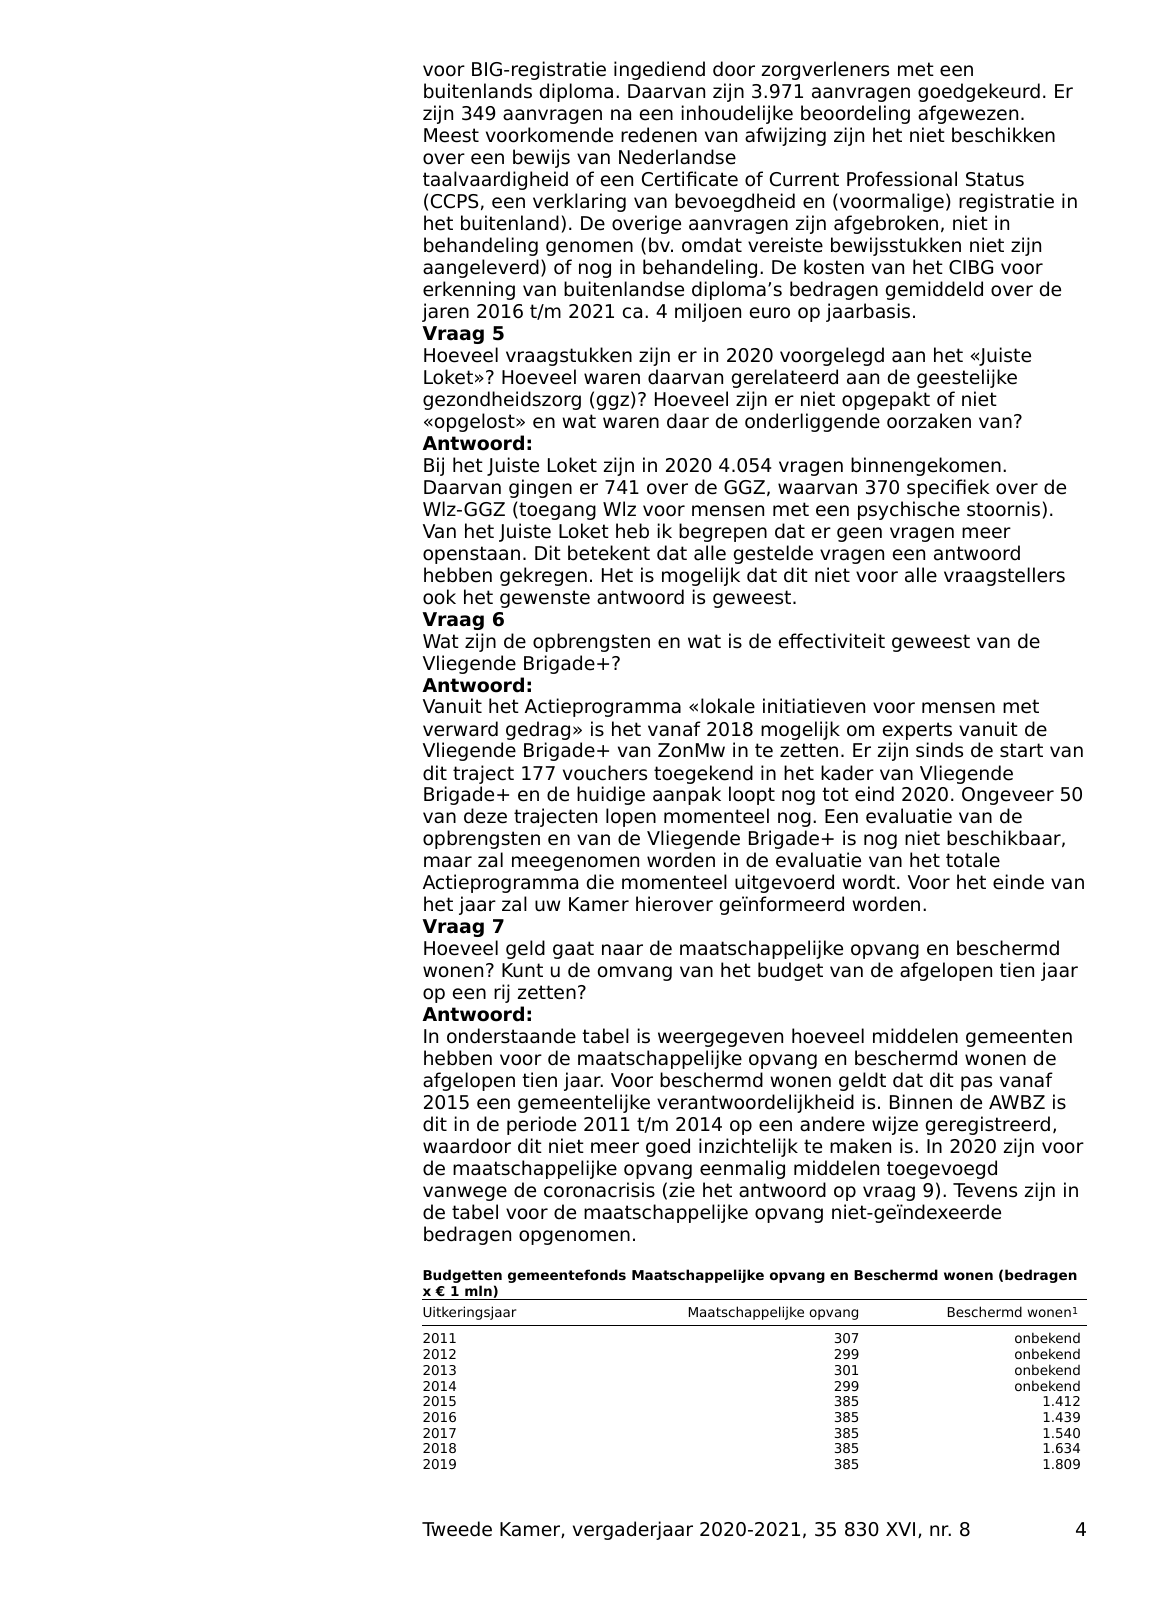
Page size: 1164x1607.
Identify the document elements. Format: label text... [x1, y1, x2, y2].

table_cell 1.634 [865, 1441, 1087, 1457]
table_cell onbekend [865, 1326, 1087, 1347]
table_cell 385 [644, 1410, 865, 1426]
table_cell 1.439 [865, 1410, 1087, 1426]
table_cell Maatschappelijke opvang [644, 1300, 865, 1325]
text Vraag 6 [422, 608, 1087, 631]
text Antwoord: [422, 1004, 1087, 1026]
text Bij het Juiste Loket zijn in 2020 4.054 vragen binnengekomen. Daarvan gingen er 741 over de GGZ, waarvan 370 specifiek over de Wlz-GGZ (toegang Wlz voor mensen met een psychische stoornis). Van het Juiste Loket heb ik begrepen dat er geen vragen meer openstaan. Dit betekent dat alle gestelde vragen een antwoord hebben gekregen. Het is mogelijk dat dit niet voor alle vraagstellers ook het gewenste antwoord is geweest. [422, 455, 1087, 608]
table_cell 385 [644, 1394, 865, 1410]
text Vraag 7 [422, 916, 1087, 938]
table_cell 299 [644, 1378, 865, 1394]
text Vanuit het Actieprogramma «lokale initiatieven voor mensen met verward gedrag» is het vanaf 2018 mogelijk om experts vanuit de Vliegende Brigade+ van ZonMw in te zetten. Er zijn sinds de start van dit traject 177 vouchers toegekend in het kader van Vliegende Brigade+ en de huidige aanpak loopt nog tot eind 2020. Ongeveer 50 van deze trajecten lopen momenteel nog. Een evaluatie van de opbrengsten en van de Vliegende Brigade+ is nog niet beschikbaar, maar zal meegenomen worden in de evaluatie van het totale Actieprogramma die momenteel uitgevoerd wordt. Voor het einde van het jaar zal uw Kamer hierover geïnformeerd worden. [422, 696, 1087, 916]
table_cell Uitkeringsjaar [422, 1300, 644, 1325]
table_cell 385 [644, 1426, 865, 1441]
table_cell onbekend [865, 1378, 1087, 1394]
table_header Budgetten gemeentefonds Maatschappelijke opvang en Beschermd wonen (bedragen x € 1 mln) [422, 1268, 1087, 1299]
table_cell 2015 [422, 1394, 644, 1410]
text Antwoord: [422, 674, 1087, 696]
text Vraag 5 [422, 323, 1087, 345]
text Wat zijn de opbrengsten en wat is de effectiviteit geweest van de Vliegende Brigade+? [422, 631, 1087, 674]
text In onderstaande tabel is weergegeven hoeveel middelen gemeenten hebben voor de maatschappelijke opvang en beschermd wonen de afgelopen tien jaar. Voor beschermd wonen geldt dat dit pas vanaf 2015 een gemeentelijke verantwoordelijkheid is. Binnen de AWBZ is dit in de periode 2011 t/m 2014 op een andere wijze geregistreerd, waardoor dit niet meer goed inzichtelijk te maken is. In 2020 zijn voor de maatschappelijke opvang eenmalig middelen toegevoegd vanwege de coronacrisis (zie het antwoord op vraag 9). Tevens zijn in de tabel voor de maatschappelijke opvang niet-geïndexeerde bedragen opgenomen. [422, 1026, 1087, 1246]
table_cell 2018 [422, 1441, 644, 1457]
table_cell 2013 [422, 1363, 644, 1378]
table_cell 385 [644, 1441, 865, 1457]
table_cell 1.540 [865, 1426, 1087, 1441]
text Hoeveel geld gaat naar de maatschappelijke opvang en beschermd wonen? Kunt u de omvang van het budget van de afgelopen tien jaar op een rij zetten? [422, 938, 1087, 1004]
text voor BIG-registratie ingediend door zorgverleners met een buitenlands diploma. Daarvan zijn 3.971 aanvragen goedgekeurd. Er zijn 349 aanvragen na een inhoudelijke beoordeling afgewezen. Meest voorkomende redenen van afwijzing zijn het niet beschikken over een bewijs van Nederlandse [422, 59, 1087, 169]
table_cell 2019 [422, 1457, 644, 1473]
table_cell 2014 [422, 1378, 644, 1394]
table_cell Beschermd wonen1 [865, 1300, 1087, 1325]
text taalvaardigheid of een Certificate of Current Professional Status (CCPS, een verklaring van bevoegdheid en (voormalige) registratie in het buitenland). De overige aanvragen zijn afgebroken, niet in behandeling genomen (bv. omdat vereiste bewijsstukken niet zijn aangeleverd) of nog in behandeling. De kosten van het CIBG voor erkenning van buitenlandse diploma’s bedragen gemiddeld over de jaren 2016 t/m 2021 ca. 4 miljoen euro op jaarbasis. [422, 169, 1087, 323]
table_cell 385 [644, 1457, 865, 1473]
text Antwoord: [422, 433, 1087, 455]
table_cell 2011 [422, 1326, 644, 1347]
table_cell 307 [644, 1326, 865, 1347]
table_cell 2016 [422, 1410, 644, 1426]
table_cell onbekend [865, 1363, 1087, 1378]
text Hoeveel vraagstukken zijn er in 2020 voorgelegd aan het «Juiste Loket»? Hoeveel waren daarvan gerelateerd aan de geestelijke gezondheidszorg (ggz)? Hoeveel zijn er niet opgepakt of niet «opgelost» en wat waren daar de onderliggende oorzaken van? [422, 345, 1087, 433]
table_cell onbekend [865, 1347, 1087, 1363]
table_cell 301 [644, 1363, 865, 1378]
table_cell 2012 [422, 1347, 644, 1363]
table_cell 1.809 [865, 1457, 1087, 1473]
table_cell 1.412 [865, 1394, 1087, 1410]
table_cell 2017 [422, 1426, 644, 1441]
table_cell 299 [644, 1347, 865, 1363]
